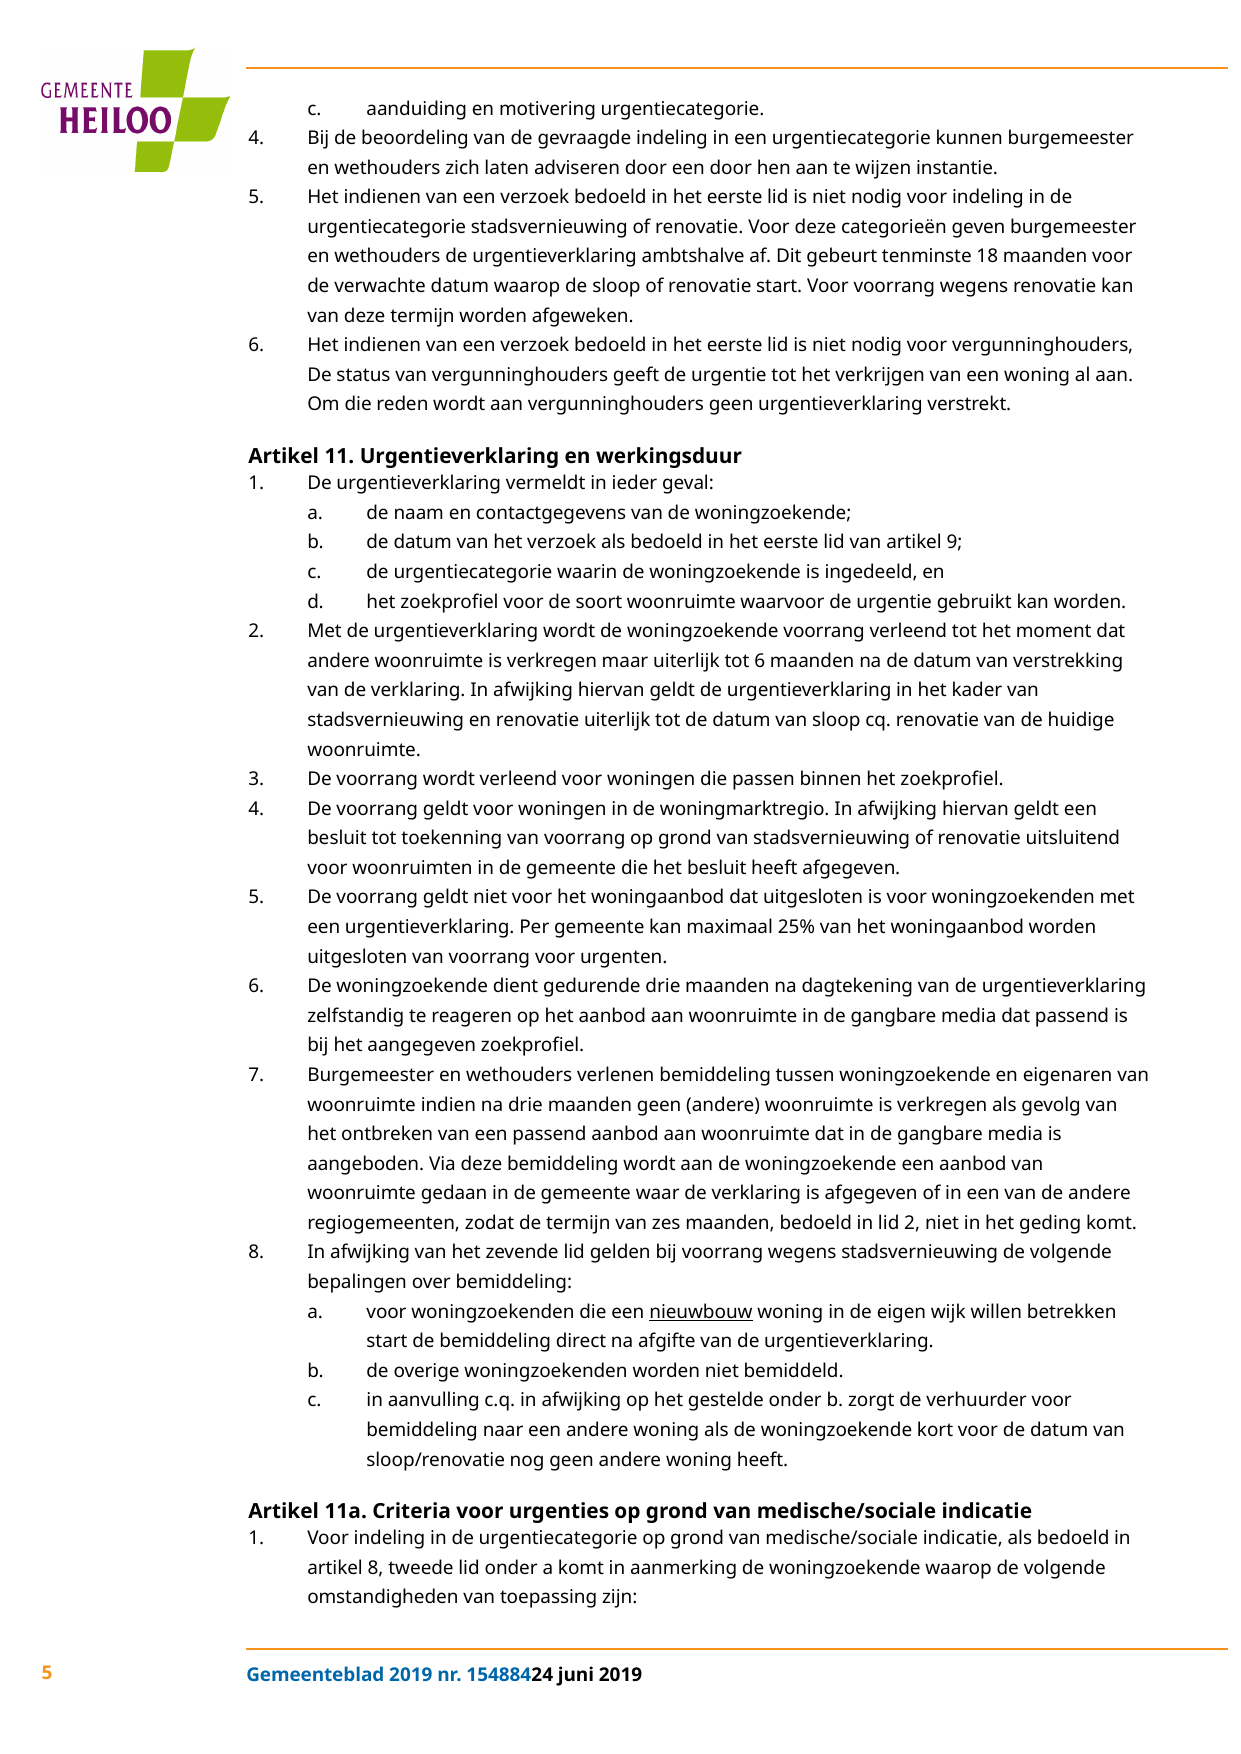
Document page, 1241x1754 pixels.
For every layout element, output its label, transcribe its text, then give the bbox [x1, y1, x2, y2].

list de naam en contactgegevens van de woningzoekende; [307, 499, 1152, 525]
list Voor indeling in de urgentiecategorie op grond van medische/sociale indicatie, als bedoeld in artikel 8, tweede lid onder a komt in aanmerking de woningzoekende waarop de volgende omstandigheden van toepassing zijn: [248, 1524, 1152, 1609]
list De voorrang geldt voor woningen in de woningmarktregio. In afwijking hiervan geldt een besluit tot toekenning van voorrang op grond van stadsvernieuwing of renovatie uitsluitend voor woonruimten in de gemeente die het besluit heeft afgegeven. [248, 795, 1152, 880]
list Het indienen van een verzoek bedoeld in het eerste lid is niet nodig voor indeling in de urgentiecategorie stadsvernieuwing of renovatie. Voor deze categorieën geven burgemeester en wethouders de urgentieverklaring ambtshalve af. Dit gebeurt tenminste 18 maanden voor de verwachte datum waarop de sloop of renovatie start. Voor voorrang wegens renovatie kan van deze termijn worden afgeweken. [248, 183, 1152, 328]
list Met de urgentieverklaring wordt de woningzoekende voorrang verleend tot het moment dat andere woonruimte is verkregen maar uiterlijk tot 6 maanden na de datum van verstrekking van de verklaring. In afwijking hiervan geldt de urgentieverklaring in het kader van stadsvernieuwing en renovatie uiterlijk tot de datum van sloop cq. renovatie van de huidige woonruimte. [248, 617, 1152, 761]
list De urgentieverklaring vermeldt in ieder geval: [248, 469, 1152, 495]
list voor woningzoekenden die een nieuwbouw woning in de eigen wijk willen betrekken start de bemiddeling direct na afgifte van de urgentieverklaring. [307, 1298, 1152, 1353]
list het zoekprofiel voor de soort woonruimte waarvoor de urgentie gebruikt kan worden. [307, 588, 1152, 613]
list In afwijking van het zevende lid gelden bij voorrang wegens stadsvernieuwing de volgende bepalingen over bemiddeling: [248, 1239, 1152, 1294]
list De voorrang wordt verleend voor woningen die passen binnen het zoekprofiel. [248, 765, 1152, 791]
list Bij de beoordeling van de gevraagde indeling in een urgentiecategorie kunnen burgemeester en wethouders zich laten adviseren door een door hen aan te wijzen instantie. [248, 124, 1152, 180]
list aanduiding en motivering urgentiecategorie. [307, 95, 1152, 121]
picture [41, 47, 231, 172]
list De voorrang geldt niet voor het woningaanbod dat uitgesloten is voor woningzoekenden met een urgentieverklaring. Per gemeente kan maximaal 25% van het woningaanbod worden uitgesloten van voorrang voor urgenten. [248, 884, 1152, 968]
list de overige woningzoekenden worden niet bemiddeld. [307, 1357, 1152, 1383]
list De woningzoekende dient gedurende drie maanden na dagtekening van de urgentieverklaring zelfstandig te reageren op het aanbod aan woonruimte in de gangbare media dat passend is bij het aangegeven zoekprofiel. [248, 972, 1152, 1057]
text Artikel 11. Urgentieverklaring en werkingsduur [248, 441, 1152, 469]
list Burgemeester en wethouders verlenen bemiddeling tussen woningzoekende en eigenaren van woonruimte indien na drie maanden geen (andere) woonruimte is verkregen als gevolg van het ontbreken van een passend aanbod aan woonruimte dat in de gangbare media is aangeboden. Via deze bemiddeling wordt aan de woningzoekende een aanbod van woonruimte gedaan in de gemeente waar de verklaring is afgegeven of in een van de andere regiogemeenten, zodat de termijn van zes maanden, bedoeld in lid 2, niet in het geding komt. [248, 1061, 1152, 1235]
list de datum van het verzoek als bedoeld in het eerste lid van artikel 9; [307, 529, 1152, 554]
text Artikel 11a. Criteria voor urgenties op grond van medische/sociale indicatie [248, 1496, 1152, 1524]
list in aanvulling c.q. in afwijking op het gestelde onder b. zorgt de verhuurder voor bemiddeling naar een andere woning als de woningzoekende kort voor de datum van sloop/renovatie nog geen andere woning heeft. [307, 1387, 1152, 1471]
list Het indienen van een verzoek bedoeld in het eerste lid is niet nodig voor vergunninghouders, De status van vergunninghouders geeft de urgentie tot het verkrijgen van een woning al aan. Om die reden wordt aan vergunninghouders geen urgentieverklaring verstrekt. [248, 331, 1152, 416]
list de urgentiecategorie waarin de woningzoekende is ingedeeld, en [307, 558, 1152, 584]
